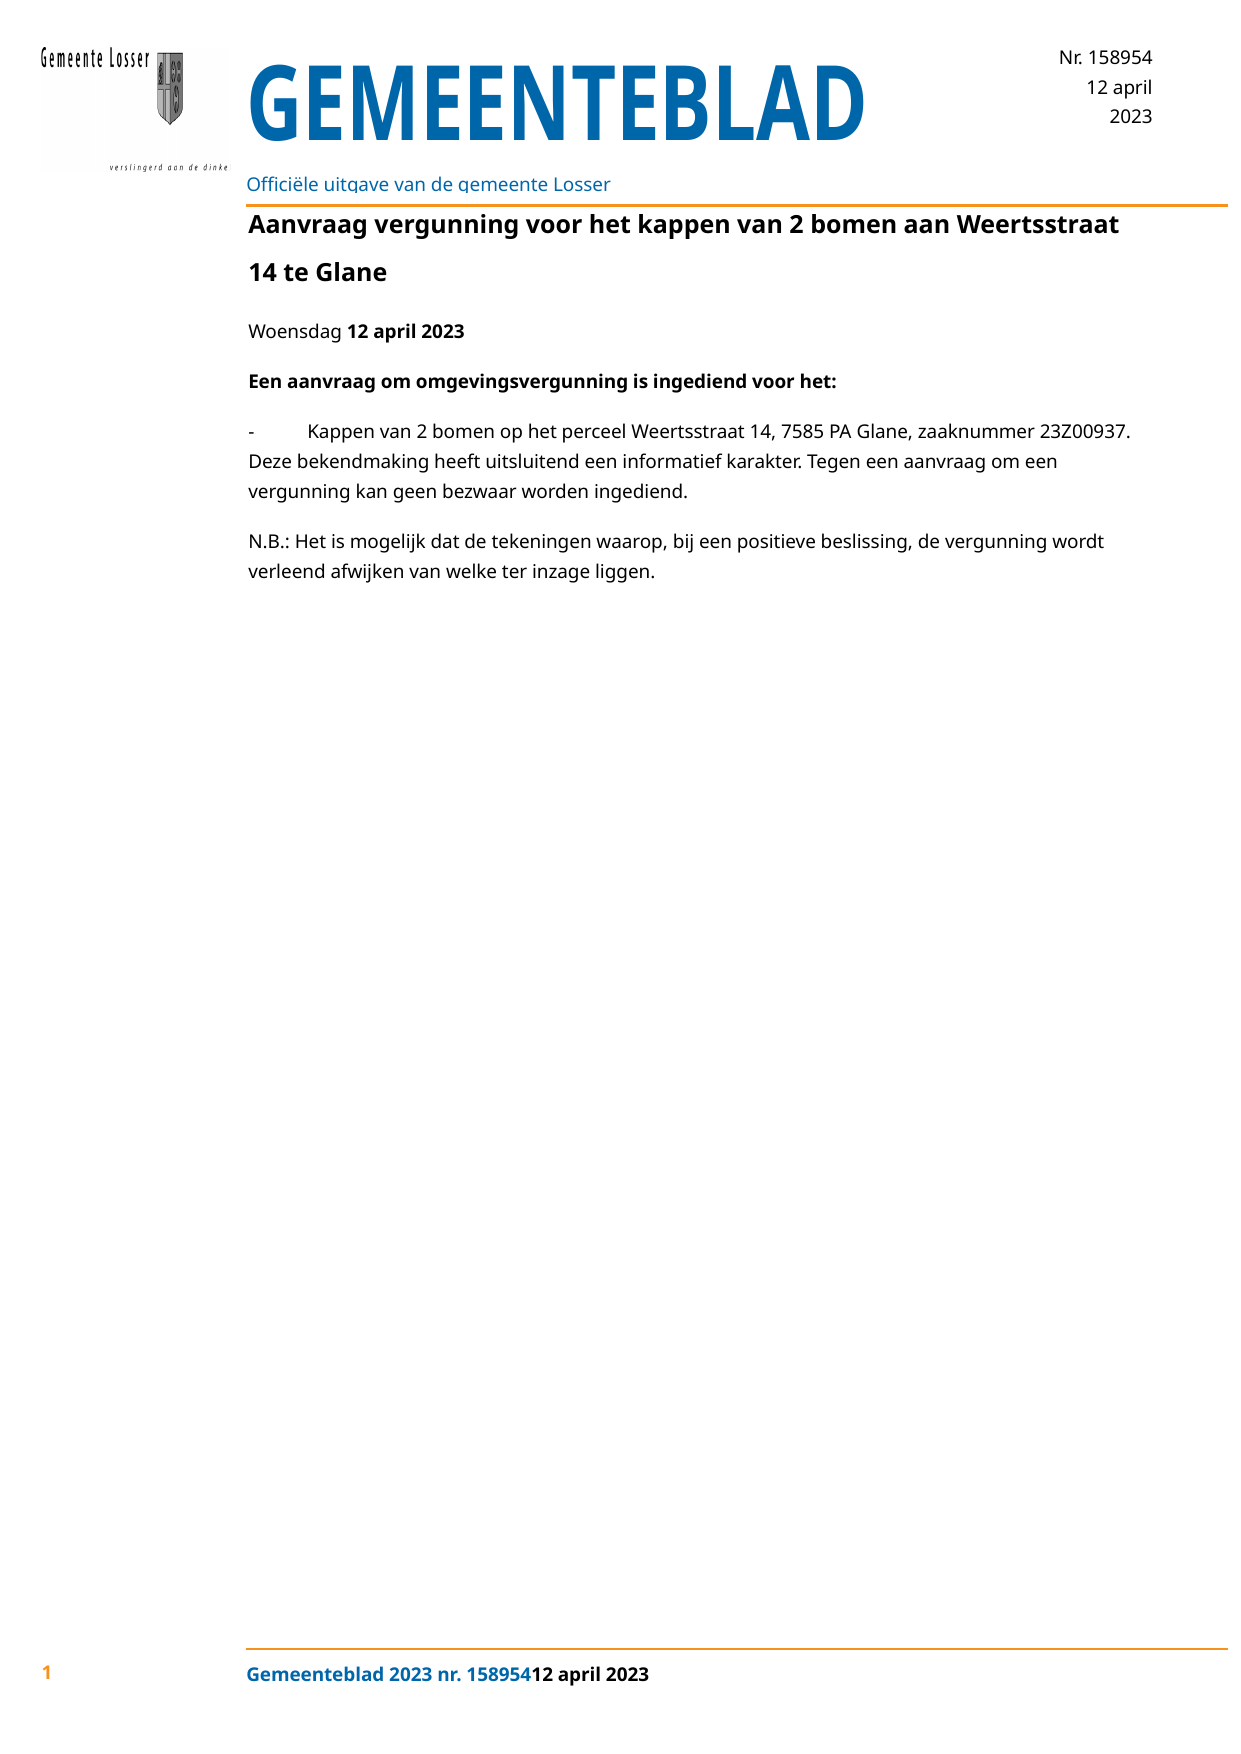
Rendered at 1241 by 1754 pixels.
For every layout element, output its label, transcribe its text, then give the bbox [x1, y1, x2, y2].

text Aanvraag vergunning voor het kappen van 2 bomen aan Weertsstraat 14 te Glane [248, 207, 1152, 288]
list Kappen van 2 bomen op het perceel Weertsstraat 14, 7585 PA Glane, zaaknummer 23Z00937. [248, 419, 1152, 444]
picture [41, 47, 231, 172]
text Deze bekendmaking heeft uitsluitend een informatief karakter. Tegen een aanvraag om een vergunning kan geen bezwaar worden ingediend. [248, 448, 1152, 504]
text Woensdag 12 april 2023 [248, 318, 1152, 344]
text N.B.: Het is mogelijk dat de tekeningen waarop, bij een positieve beslissing, de vergunning wordt verleend afwijken van welke ter inzage liggen. [248, 528, 1152, 584]
text Een aanvraag om omgevingsvergunning is ingediend voor het: [248, 368, 1152, 394]
